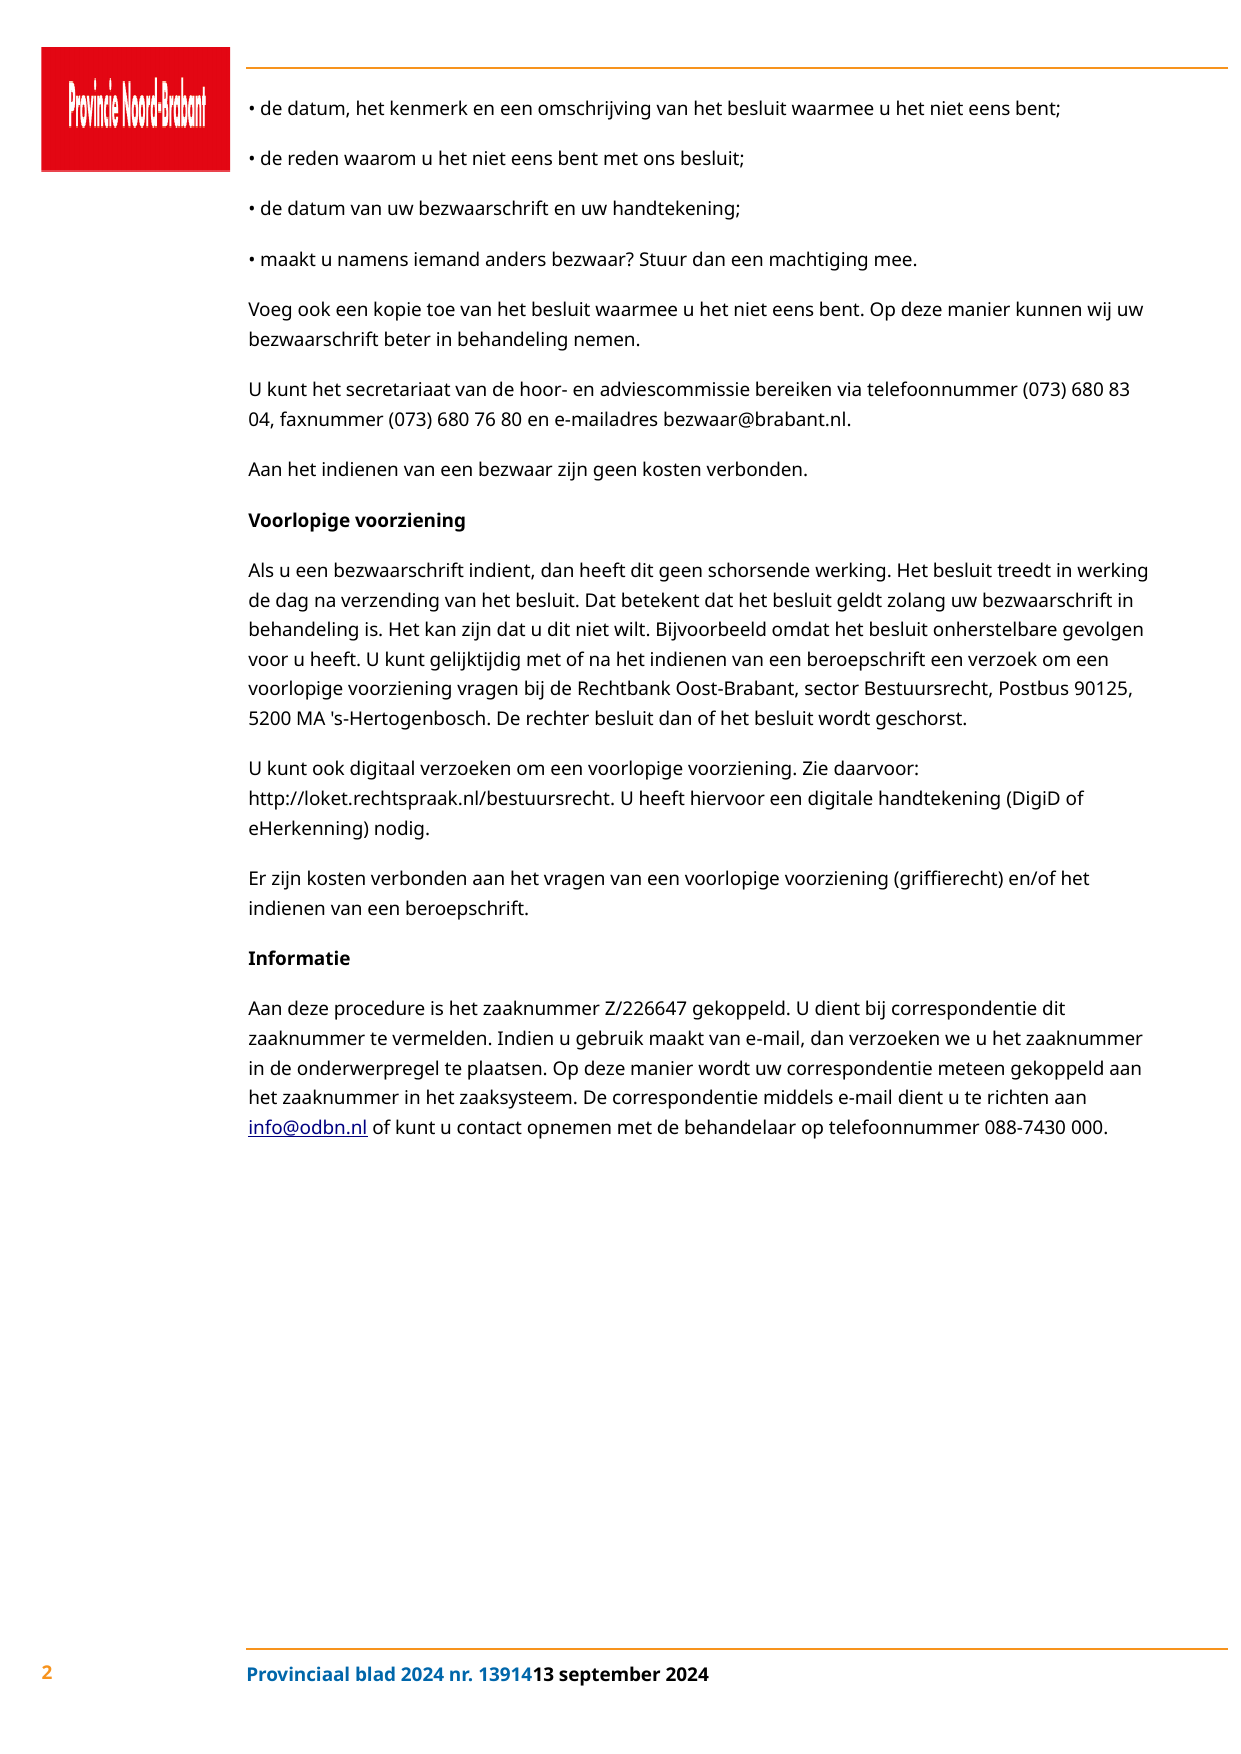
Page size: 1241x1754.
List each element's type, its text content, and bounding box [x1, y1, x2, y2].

text • de datum, het kenmerk en een omschrijving van het besluit waarmee u het niet eens bent; [248, 95, 1152, 121]
text • de reden waarom u het niet eens bent met ons besluit; [248, 145, 1152, 171]
text Als u een bezwaarschrift indient, dan heeft dit geen schorsende werking. Het besluit treedt in werking de dag na verzending van het besluit. Dat betekent dat het besluit geldt zolang uw bezwaarschrift in behandeling is. Het kan zijn dat u dit niet wilt. Bijvoorbeeld omdat het besluit onherstelbare gevolgen voor u heeft. U kunt gelijktijdig met of na het indienen van een beroepschrift een verzoek om een voorlopige voorziening vragen bij de Rechtbank Oost-Brabant, sector Bestuursrecht, Postbus 90125, 5200 MA 's‑Hertogenbosch. De rechter besluit dan of het besluit wordt geschorst. [248, 557, 1152, 731]
text • maakt u namens iemand anders bezwaar? Stuur dan een machtiging mee. [248, 246, 1152, 272]
text U kunt ook digitaal verzoeken om een voorlopige voorziening. Zie daarvoor: http://loket.rechtspraak.nl/bestuursrecht. U heeft hiervoor een digitale handtekening (DigiD of eHerkenning) nodig. [248, 756, 1152, 841]
text Er zijn kosten verbonden aan het vragen van een voorlopige voorziening (griffierecht) en/of het indienen van een beroepschrift. [248, 865, 1152, 921]
text Voorlopige voorziening [248, 507, 1152, 533]
text Voeg ook een kopie toe van het besluit waarmee u het niet eens bent. Op deze manier kunnen wij uw bezwaarschrift beter in behandeling nemen. [248, 296, 1152, 352]
text U kunt het secretariaat van de hoor- en adviescommissie bereiken via telefoonnummer (073) 680 83 04, faxnummer (073) 680 76 80 en e-mailadres bezwaar@brabant.nl. [248, 376, 1152, 432]
text Informatie [248, 945, 1152, 971]
picture [41, 47, 231, 172]
text • de datum van uw bezwaarschrift en uw handtekening; [248, 196, 1152, 221]
text Aan het indienen van een bezwaar zijn geen kosten verbonden. [248, 456, 1152, 482]
text Aan deze procedure is het zaaknummer Z/226647 gekoppeld. U dient bij correspondentie dit zaaknummer te vermelden. Indien u gebruik maakt van e-mail, dan verzoeken we u het zaaknummer in de onderwerpregel te plaatsen. Op deze manier wordt uw correspondentie meteen gekoppeld aan het zaaknummer in het zaaksysteem. De correspondentie middels e-mail dient u te richten aan info@odbn.nl of kunt u contact opnemen met de behandelaar op telefoonnummer 088-7430 000. [248, 996, 1152, 1140]
